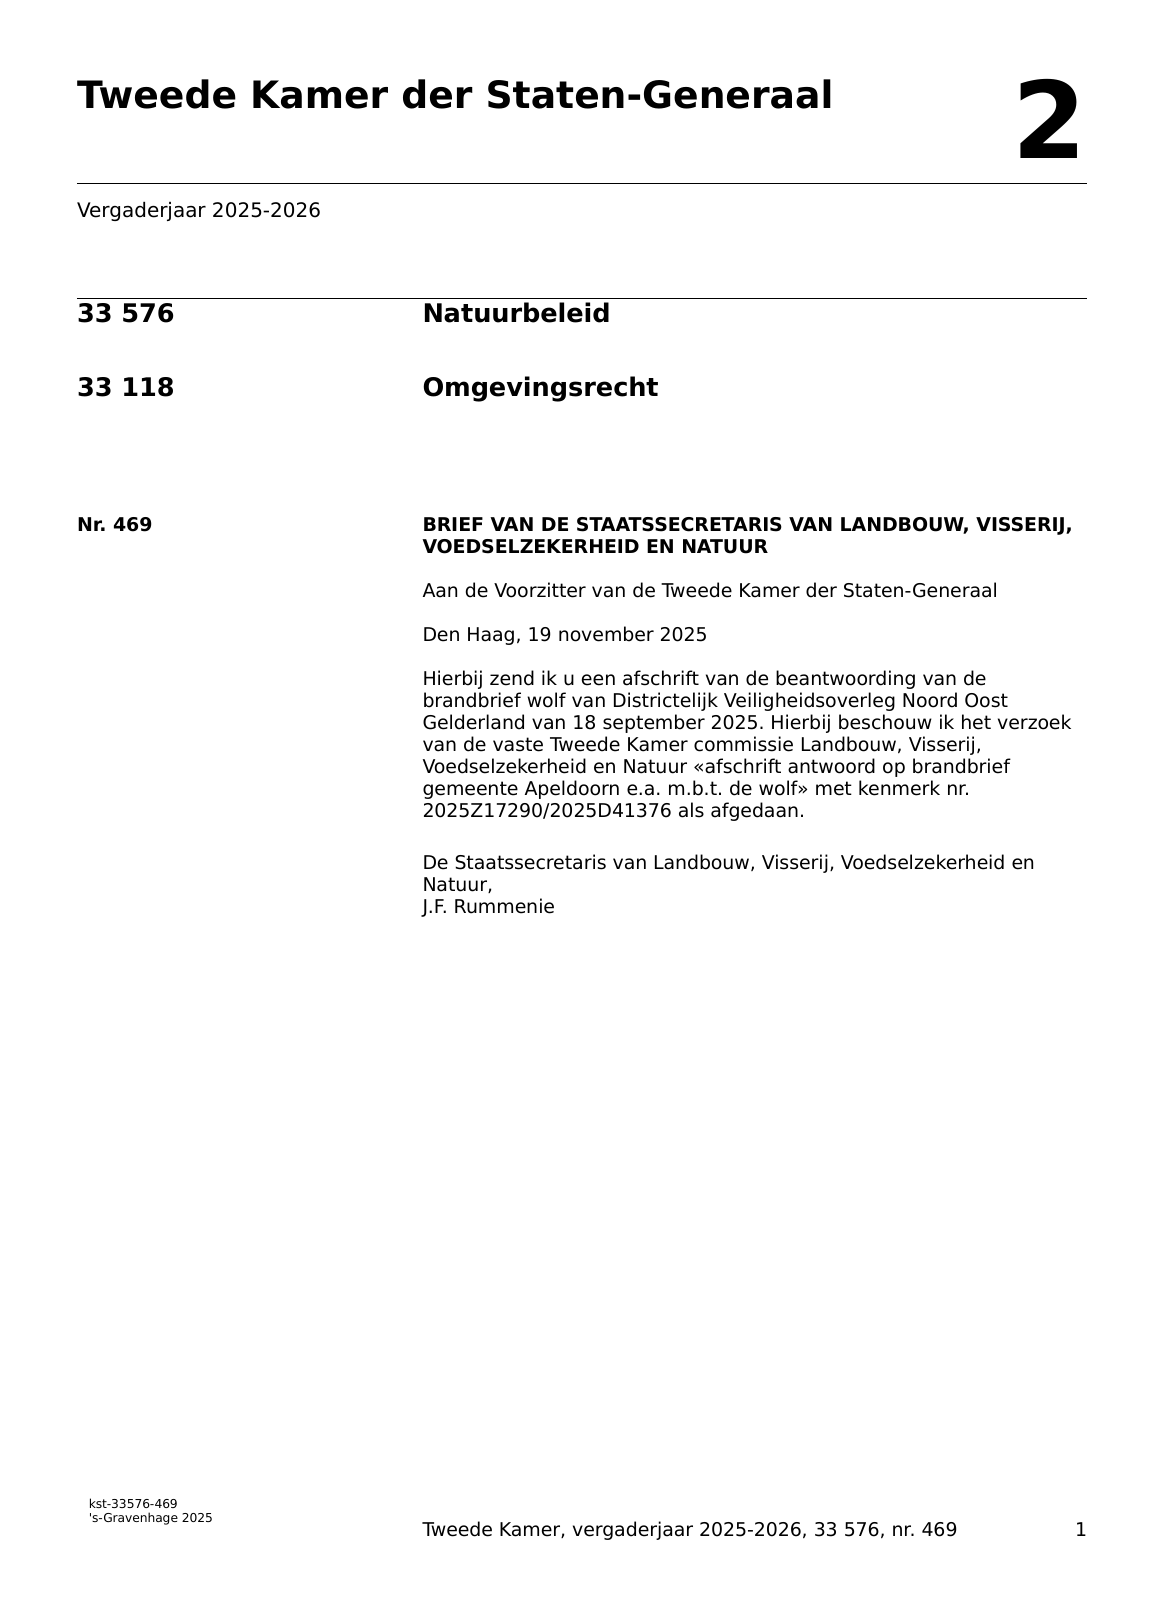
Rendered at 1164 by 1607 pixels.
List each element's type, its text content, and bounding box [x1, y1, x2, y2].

table_header Tweede Kamer der Staten-Generaal [77, 59, 886, 183]
subtitle Nr. 469 BRIEF VAN DE STAATSSECRETARIS VAN LANDBOUW, VISSERIJ, VOEDSELZEKERHEID EN NATUUR [77, 514, 1087, 558]
text 's-Gravenhage 2025 [88, 1511, 323, 1525]
subtitle 33 576 Natuurbeleid [77, 299, 1087, 329]
text Aan de Voorzitter van de Tweede Kamer der Staten-Generaal [422, 580, 1087, 602]
text Den Haag, 19 november 2025 [422, 624, 1087, 646]
table_cell Vergaderjaar 2025-2026 [77, 184, 1087, 298]
text Hierbij zend ik u een afschrift van de beantwoording van de brandbrief wolf van Districtelijk Veiligheidsoverleg Noord Oost Gelderland van 18 september 2025. Hierbij beschouw ik het verzoek van de vaste Tweede Kamer commissie Landbouw, Visserij, Voedselzekerheid en Natuur «afschrift antwoord op brandbrief gemeente Apeldoorn e.a. m.b.t. de wolf» met kenmerk nr. 2025Z17290/2025D41376 als afgedaan. [422, 668, 1087, 822]
text De Staatssecretaris van Landbouw, Visserij, Voedselzekerheid en Natuur, J.F. Rummenie [422, 852, 1087, 918]
text kst-33576-469 [88, 1497, 323, 1511]
subtitle 33 118 Omgevingsrecht [77, 373, 1087, 403]
table_header 2 [886, 59, 1087, 183]
